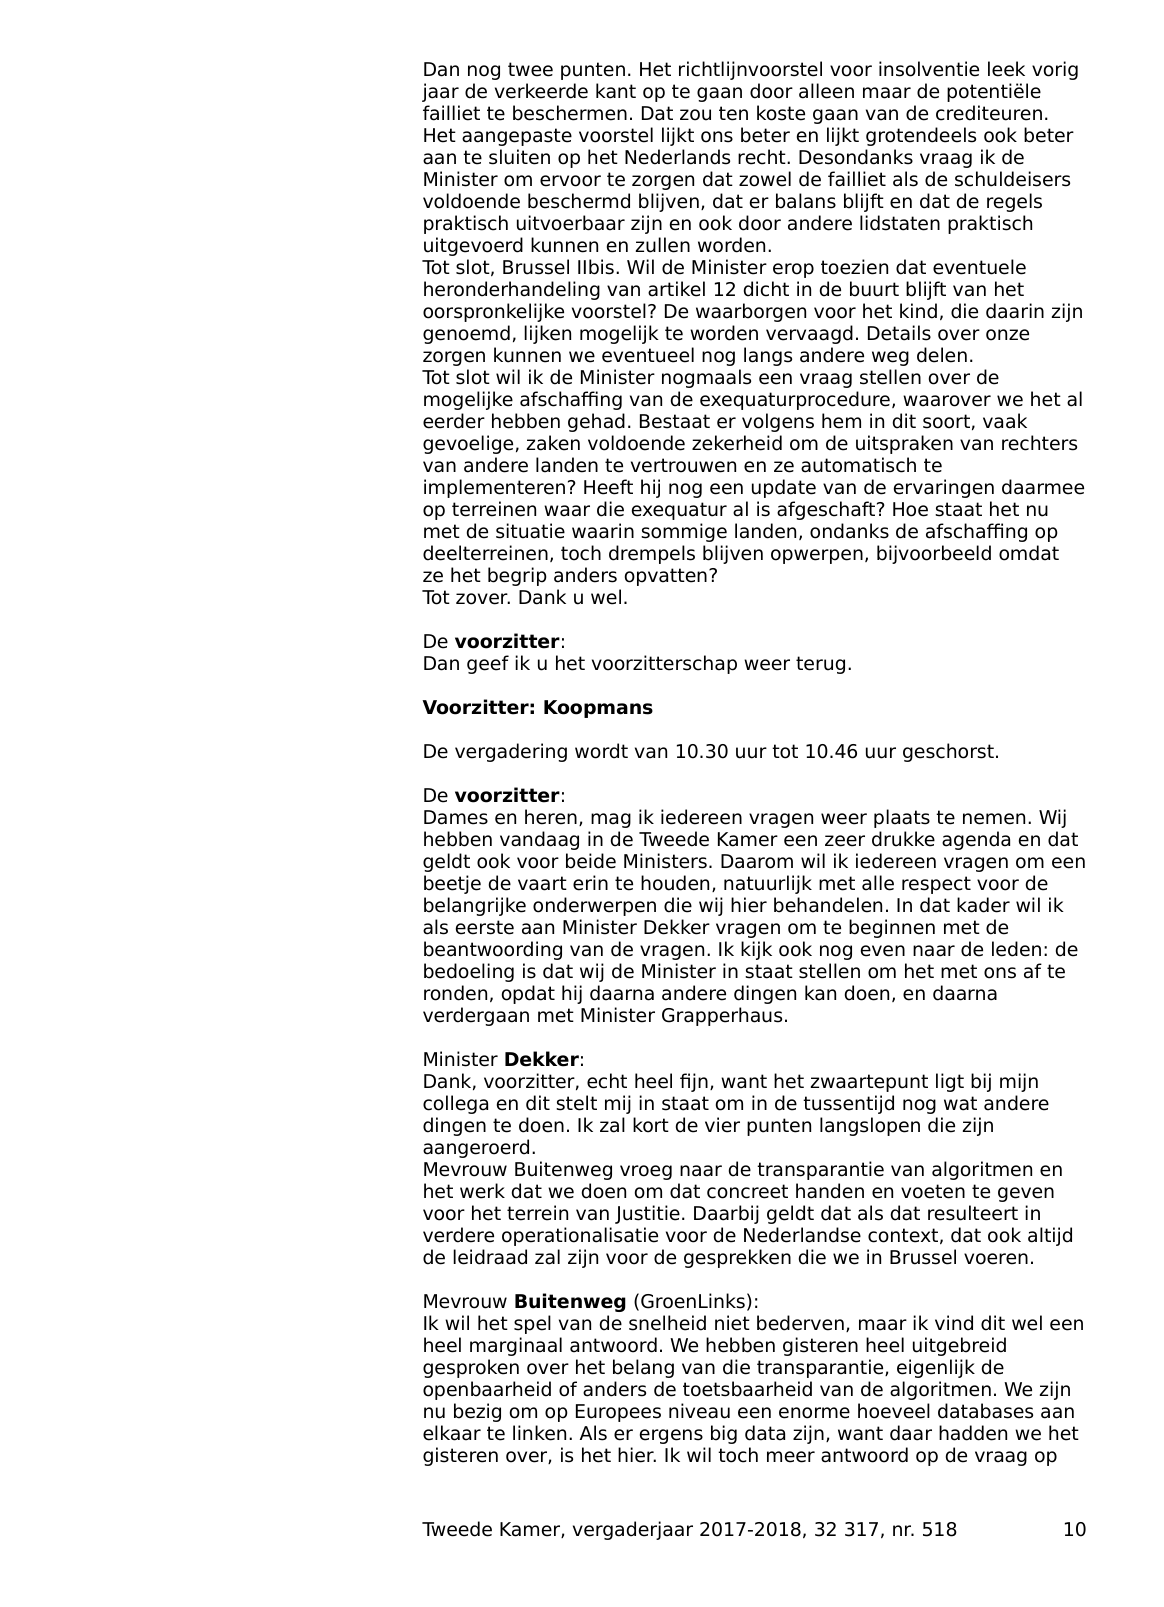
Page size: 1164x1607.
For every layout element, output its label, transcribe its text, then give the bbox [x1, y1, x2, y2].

text Mevrouw Buitenweg vroeg naar de transparantie van algoritmen en het werk dat we doen om dat concreet handen en voeten te geven voor het terrein van Justitie. Daarbij geldt dat als dat resulteert in verdere operationalisatie voor de Nederlandse context, dat ook altijd de leidraad zal zijn voor de gesprekken die we in Brussel voeren. [422, 1159, 1087, 1269]
text Ik wil het spel van de snelheid niet bederven, maar ik vind dit wel een heel marginaal antwoord. We hebben gisteren heel uitgebreid gesproken over het belang van die transparantie, eigenlijk de openbaarheid of anders de toetsbaarheid van de algoritmen. We zijn nu bezig om op Europees niveau een enorme hoeveel databases aan elkaar te linken. Als er ergens big data zijn, want daar hadden we het gisteren over, is het hier. Ik wil toch meer antwoord op de vraag op [422, 1313, 1087, 1467]
text Tot zover. Dank u wel. [422, 587, 1087, 608]
text De vergadering wordt van 10.30 uur tot 10.46 uur geschorst. [422, 741, 1087, 763]
text Dan nog twee punten. Het richtlijnvoorstel voor insolventie leek vorig jaar de verkeerde kant op te gaan door alleen maar de potentiële failliet te beschermen. Dat zou ten koste gaan van de crediteuren. Het aangepaste voorstel lijkt ons beter en lijkt grotendeels ook beter aan te sluiten op het Nederlands recht. Desondanks vraag ik de Minister om ervoor te zorgen dat zowel de failliet als de schuldeisers voldoende beschermd blijven, dat er balans blijft en dat de regels praktisch uitvoerbaar zijn en ook door andere lidstaten praktisch uitgevoerd kunnen en zullen worden. [422, 59, 1087, 257]
text De voorzitter: [422, 631, 1087, 653]
text Dank, voorzitter, echt heel fijn, want het zwaartepunt ligt bij mijn collega en dit stelt mij in staat om in de tussentijd nog wat andere dingen te doen. Ik zal kort de vier punten langslopen die zijn aangeroerd. [422, 1071, 1087, 1159]
text Dames en heren, mag ik iedereen vragen weer plaats te nemen. Wij hebben vandaag in de Tweede Kamer een zeer drukke agenda en dat geldt ook voor beide Ministers. Daarom wil ik iedereen vragen om een beetje de vaart erin te houden, natuurlijk met alle respect voor de belangrijke onderwerpen die wij hier behandelen. In dat kader wil ik als eerste aan Minister Dekker vragen om te beginnen met de beantwoording van de vragen. Ik kijk ook nog even naar de leden: de bedoeling is dat wij de Minister in staat stellen om het met ons af te ronden, opdat hij daarna andere dingen kan doen, en daarna verdergaan met Minister Grapperhaus. [422, 807, 1087, 1027]
text De voorzitter: [422, 785, 1087, 807]
subtitle Voorzitter: Koopmans [422, 697, 1087, 719]
text Tot slot, Brussel IIbis. Wil de Minister erop toezien dat eventuele heronderhandeling van artikel 12 dicht in de buurt blijft van het oorspronkelijke voorstel? De waarborgen voor het kind, die daarin zijn genoemd, lijken mogelijk te worden vervaagd. Details over onze zorgen kunnen we eventueel nog langs andere weg delen. [422, 257, 1087, 367]
text Minister Dekker: [422, 1049, 1087, 1071]
text Dan geef ik u het voorzitterschap weer terug. [422, 653, 1087, 675]
text Tot slot wil ik de Minister nogmaals een vraag stellen over de mogelijke afschaffing van de exequaturprocedure, waarover we het al eerder hebben gehad. Bestaat er volgens hem in dit soort, vaak gevoelige, zaken voldoende zekerheid om de uitspraken van rechters van andere landen te vertrouwen en ze automatisch te implementeren? Heeft hij nog een update van de ervaringen daarmee op terreinen waar die exequatur al is afgeschaft? Hoe staat het nu met de situatie waarin sommige landen, ondanks de afschaffing op deelterreinen, toch drempels blijven opwerpen, bijvoorbeeld omdat ze het begrip anders opvatten? [422, 367, 1087, 587]
text Mevrouw Buitenweg (GroenLinks): [422, 1291, 1087, 1313]
